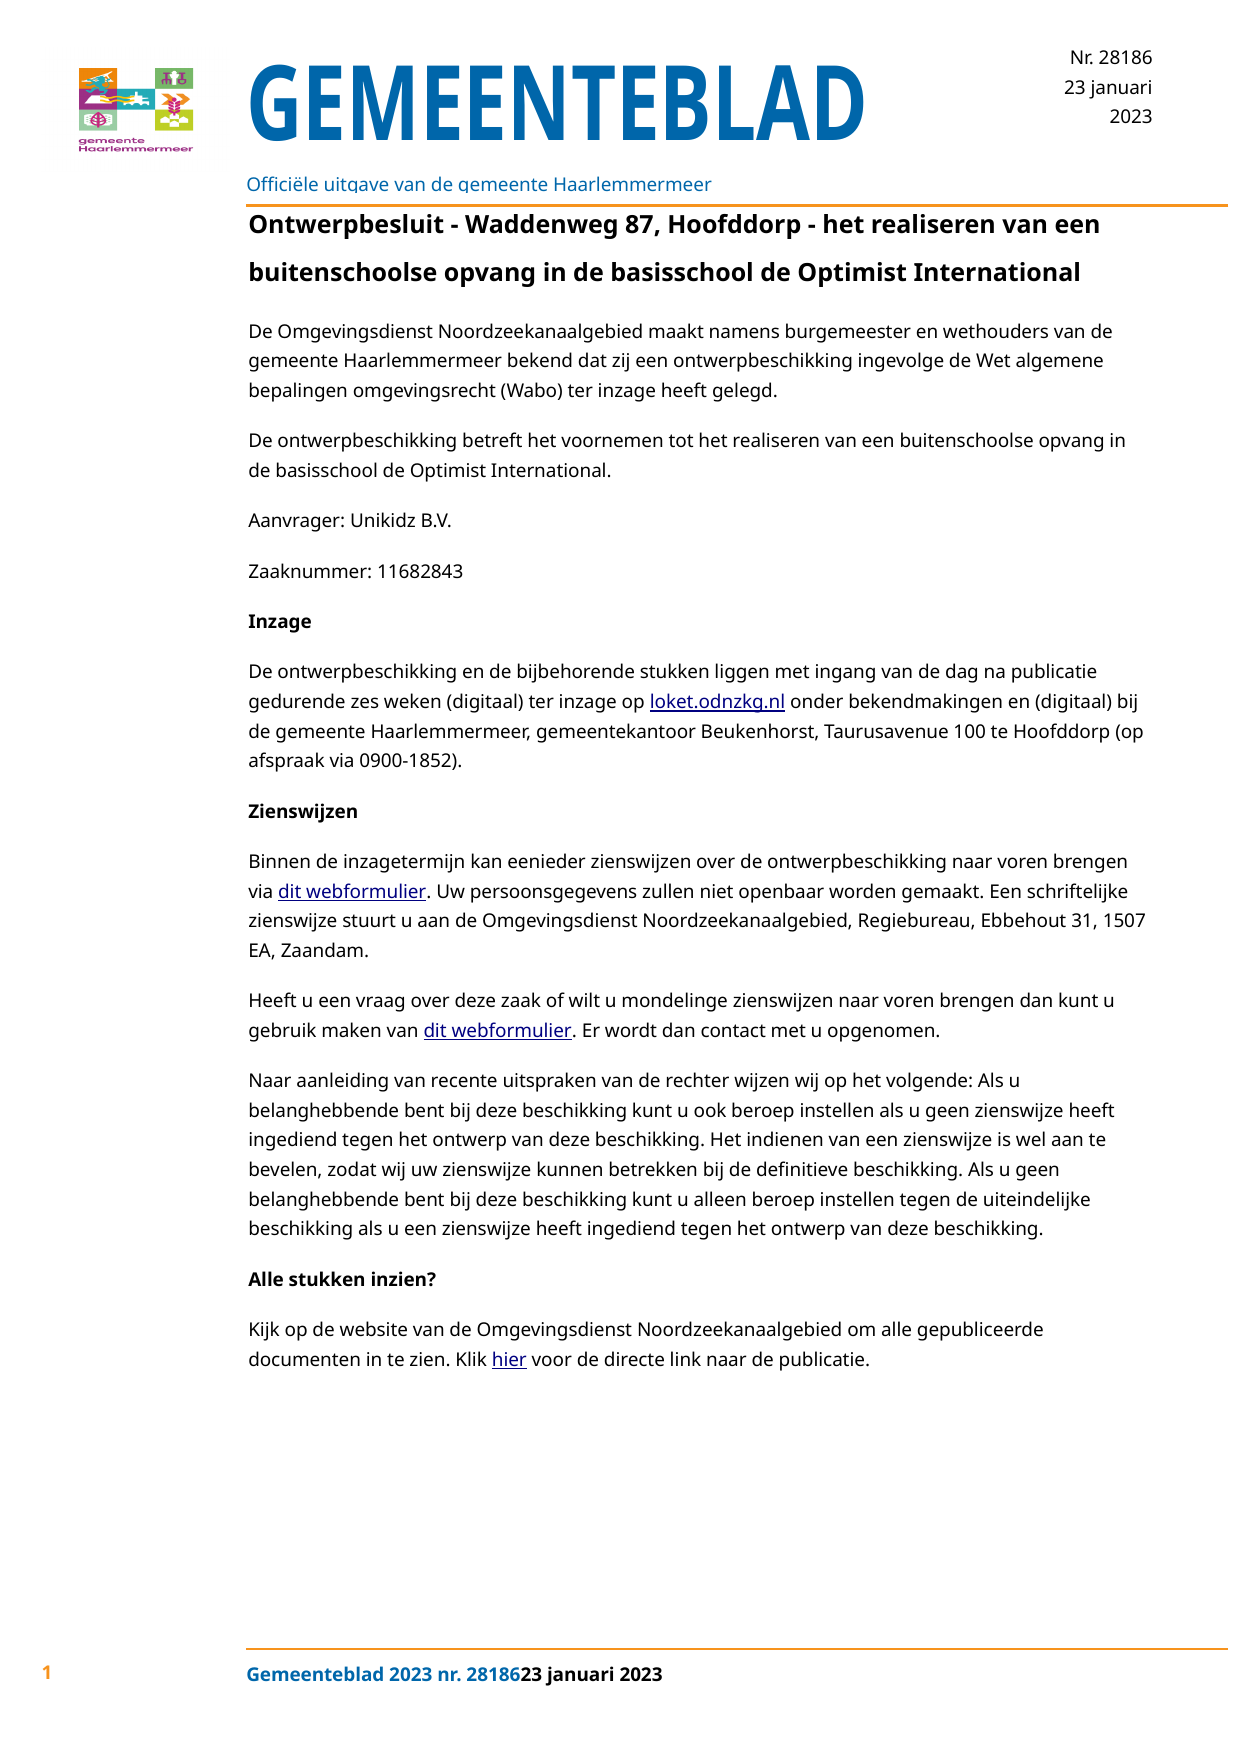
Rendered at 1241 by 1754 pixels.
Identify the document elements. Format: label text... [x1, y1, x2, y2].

text Heeft u een vraag over deze zaak of wilt u mondelinge zienswijzen naar voren brengen dan kunt u gebruik maken van dit webformulier. Er wordt dan contact met u opgenomen. [248, 987, 1152, 1043]
text Zienswijzen [248, 798, 1152, 824]
text Binnen de inzagetermijn kan eenieder zienswijzen over de ontwerpbeschikking naar voren brengen via dit webformulier. Uw persoonsgegevens zullen niet openbaar worden gemaakt. Een schriftelijke zienswijze stuurt u aan de Omgevingsdienst Noordzeekanaalgebied, Regiebureau, Ebbehout 31, 1507 EA, Zaandam. [248, 848, 1152, 963]
text Aanvrager: Unikidz B.V. [248, 507, 1152, 533]
text Zaaknummer: 11682843 [248, 558, 1152, 584]
text Naar aanleiding van recente uitspraken van de rechter wijzen wij op het volgende: Als u belanghebbende bent bij deze beschikking kunt u ook beroep instellen als u geen zienswijze heeft ingediend tegen het ontwerp van deze beschikking. Het indienen van een zienswijze is wel aan te bevelen, zodat wij uw zienswijze kunnen betrekken bij de definitieve beschikking. Als u geen belanghebbende bent bij deze beschikking kunt u alleen beroep instellen tegen de uiteindelijke beschikking als u een zienswijze heeft ingediend tegen het ontwerp van deze beschikking. [248, 1067, 1152, 1241]
text De ontwerpbeschikking betreft het voornemen tot het realiseren van een buitenschoolse opvang in de basisschool de Optimist International. [248, 427, 1152, 483]
text De ontwerpbeschikking en de bijbehorende stukken liggen met ingang van de dag na publicatie gedurende zes weken (digitaal) ter inzage op loket.odnzkg.nl onder bekendmakingen en (digitaal) bij de gemeente Haarlemmermeer, gemeentekantoor Beukenhorst, Taurusavenue 100 te Hoofddorp (op afspraak via 0900-1852). [248, 659, 1152, 773]
text Inzage [248, 608, 1152, 634]
text De Omgevingsdienst Noordzeekanaalgebied maakt namens burgemeester en wethouders van de gemeente Haarlemmermeer bekend dat zij een ontwerpbeschikking ingevolge de Wet algemene bepalingen omgevingsrecht (Wabo) ter inzage heeft gelegd. [248, 318, 1152, 403]
text Ontwerpbesluit - Waddenweg 87, Hoofddorp - het realiseren van een buitenschoolse opvang in de basisschool de Optimist International [248, 207, 1152, 288]
picture [41, 47, 231, 172]
text Kijk op de website van de Omgevingsdienst Noordzeekanaalgebied om alle gepubliceerde documenten in te zien. Klik hier voor de directe link naar de publicatie. [248, 1316, 1152, 1372]
text Alle stukken inzien? [248, 1266, 1152, 1292]
